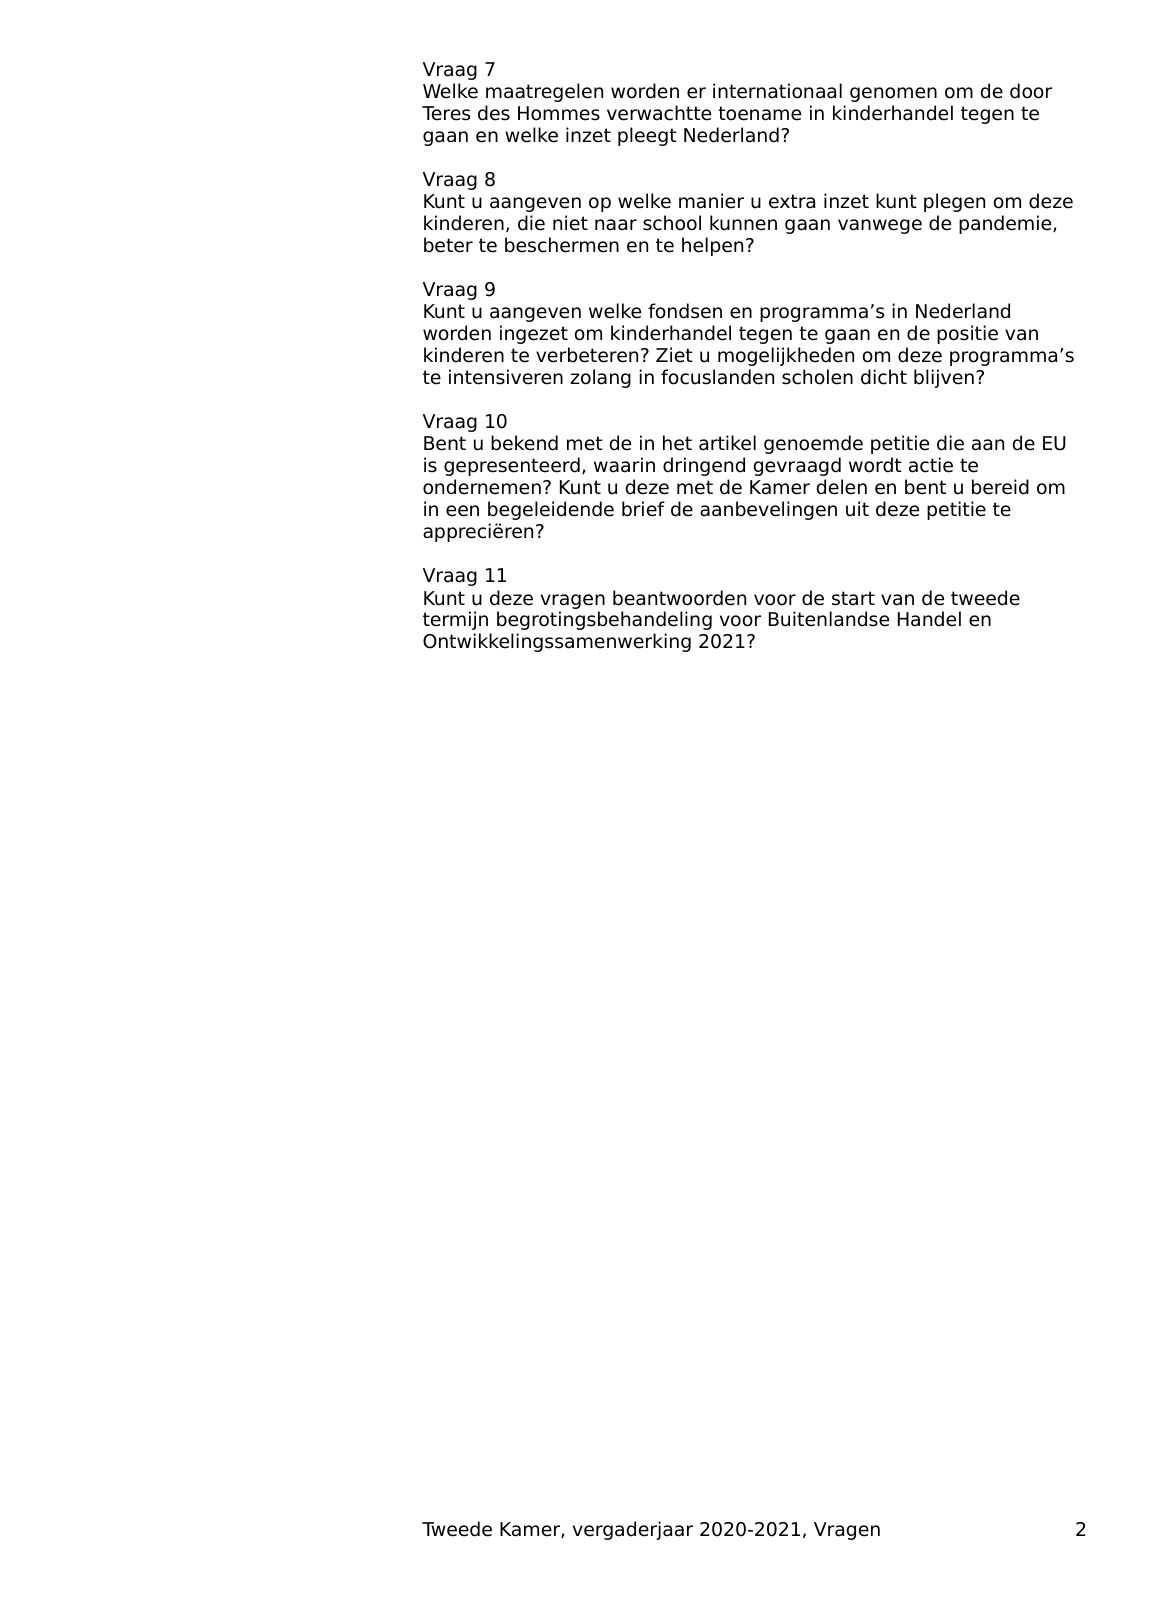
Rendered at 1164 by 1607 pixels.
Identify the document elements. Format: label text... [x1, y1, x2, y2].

text Welke maatregelen worden er internationaal genomen om de door Teres des Hommes verwachtte toename in kinderhandel tegen te gaan en welke inzet pleegt Nederland? [422, 81, 1087, 147]
text Vraag 7 [422, 59, 1087, 81]
text Vraag 10 [422, 411, 1087, 433]
text Kunt u aangeven welke fondsen en programma’s in Nederland worden ingezet om kinderhandel tegen te gaan en de positie van kinderen te verbeteren? Ziet u mogelijkheden om deze programma’s te intensiveren zolang in focuslanden scholen dicht blijven? [422, 301, 1087, 389]
text Kunt u deze vragen beantwoorden voor de start van de tweede termijn begrotingsbehandeling voor Buitenlandse Handel en Ontwikkelingssamenwerking 2021? [422, 587, 1087, 653]
text Vraag 11 [422, 565, 1087, 587]
text Vraag 8 [422, 169, 1087, 191]
text Kunt u aangeven op welke manier u extra inzet kunt plegen om deze kinderen, die niet naar school kunnen gaan vanwege de pandemie, beter te beschermen en te helpen? [422, 191, 1087, 257]
text Vraag 9 [422, 279, 1087, 301]
text Bent u bekend met de in het artikel genoemde petitie die aan de EU is gepresenteerd, waarin dringend gevraagd wordt actie te ondernemen? Kunt u deze met de Kamer delen en bent u bereid om in een begeleidende brief de aanbevelingen uit deze petitie te appreciëren? [422, 433, 1087, 543]
